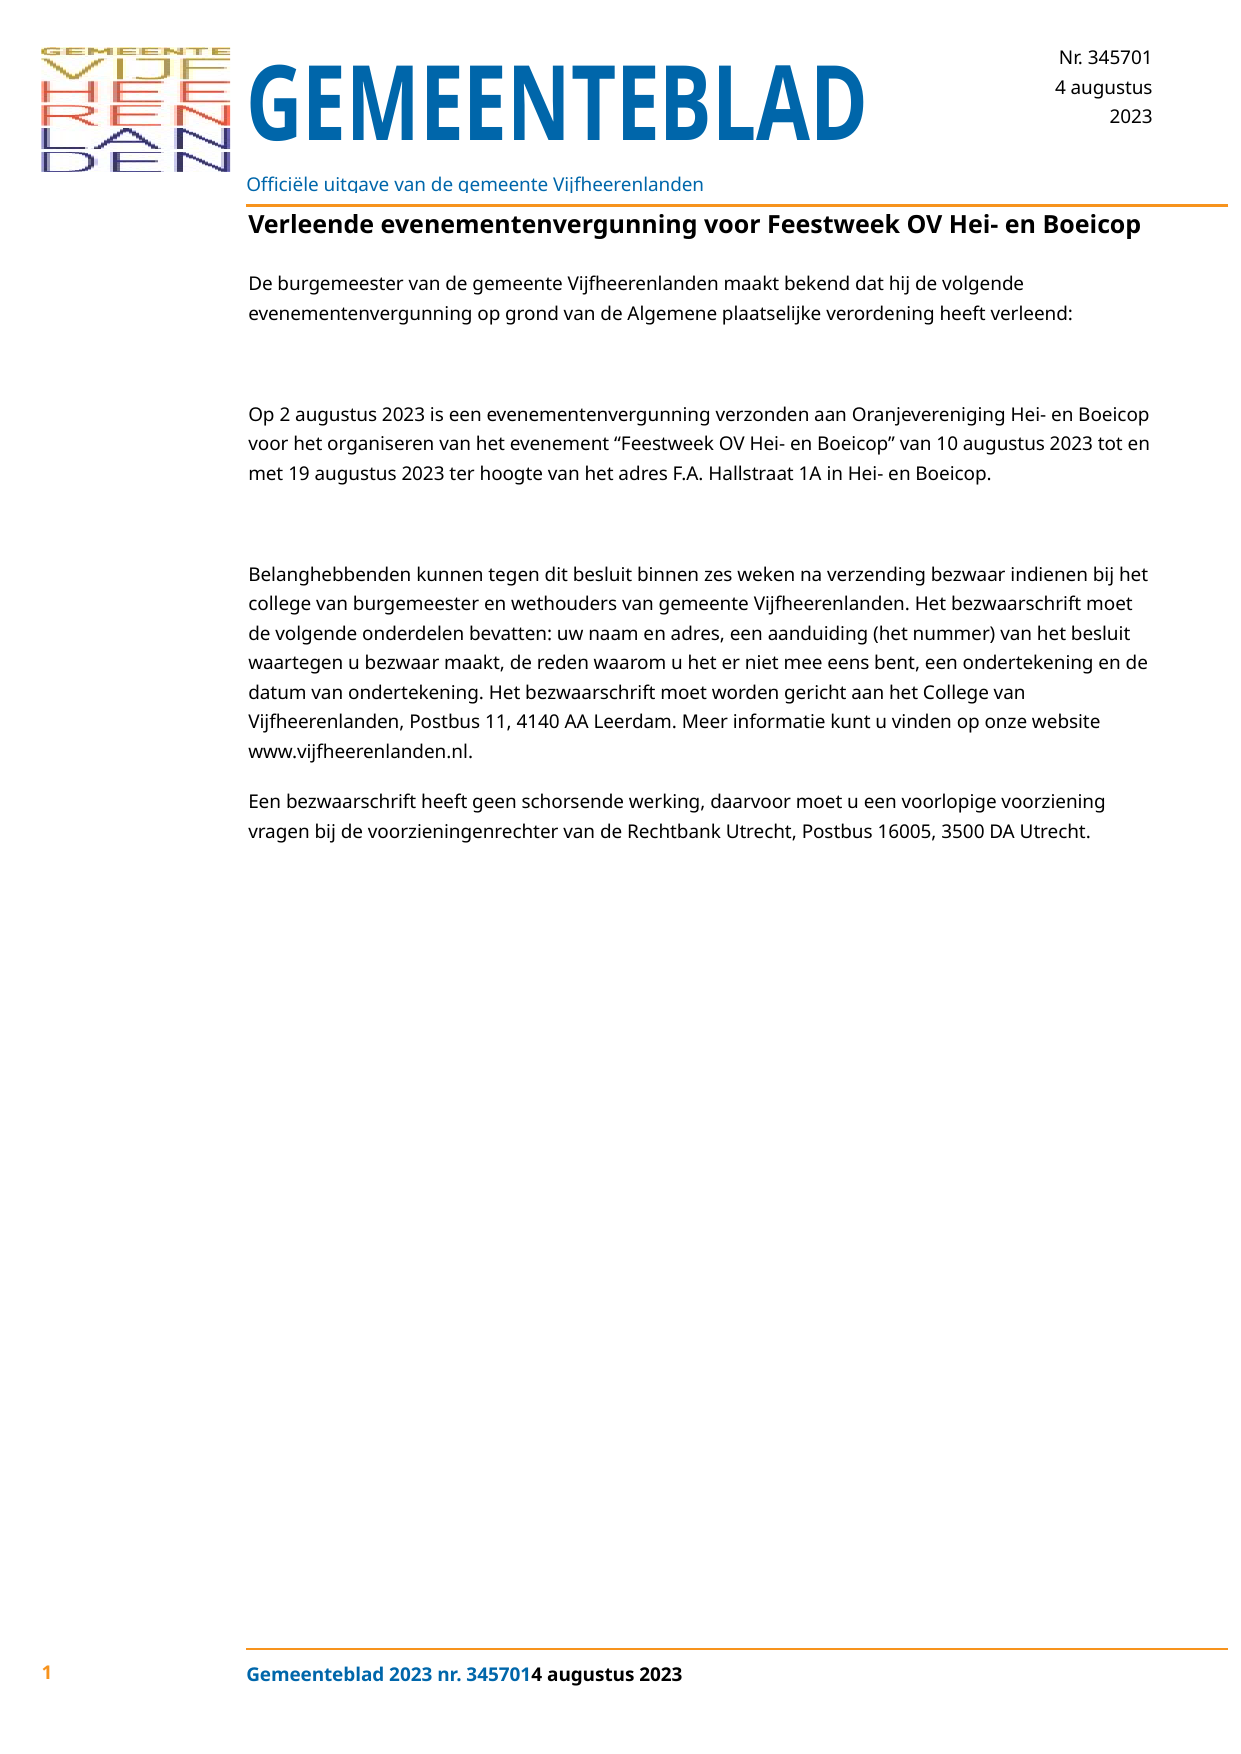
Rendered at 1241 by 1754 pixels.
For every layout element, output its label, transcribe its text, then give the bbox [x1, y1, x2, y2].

picture [41, 47, 231, 172]
text Belanghebbenden kunnen tegen dit besluit binnen zes weken na verzending bezwaar indienen bij het college van burgemeester en wethouders van gemeente Vijfheerenlanden. Het bezwaarschrift moet de volgende onderdelen bevatten: uw naam en adres, een aanduiding (het nummer) van het besluit waartegen u bezwaar maakt, de reden waarom u het er niet mee eens bent, een ondertekening en de datum van ondertekening. Het bezwaarschrift moet worden gericht aan het College van Vijfheerenlanden, Postbus 11, 4140 AA Leerdam. Meer informatie kunt u vinden op onze website www.vijfheerenlanden.nl. [248, 561, 1152, 764]
text Op 2 augustus 2023 is een evenementenvergunning verzonden aan Oranjevereniging Hei- en Boeicop voor het organiseren van het evenement “Feestweek OV Hei- en Boeicop” van 10 augustus 2023 tot en met 19 augustus 2023 ter hoogte van het adres F.A. Hallstraat 1A in Hei- en Boeicop. [248, 401, 1152, 486]
text Een bezwaarschrift heeft geen schorsende werking, daarvoor moet u een voorlopige voorziening vragen bij de voorzieningenrechter van de Rechtbank Utrecht, Postbus 16005, 3500 DA Utrecht. [248, 789, 1152, 844]
text Verleende evenementenvergunning voor Feestweek OV Hei- en Boeicop [248, 207, 1152, 241]
text De burgemeester van de gemeente Vijfheerenlanden maakt bekend dat hij de volgende evenementenvergunning op grond van de Algemene plaatselijke verordening heeft verleend: [248, 270, 1152, 326]
